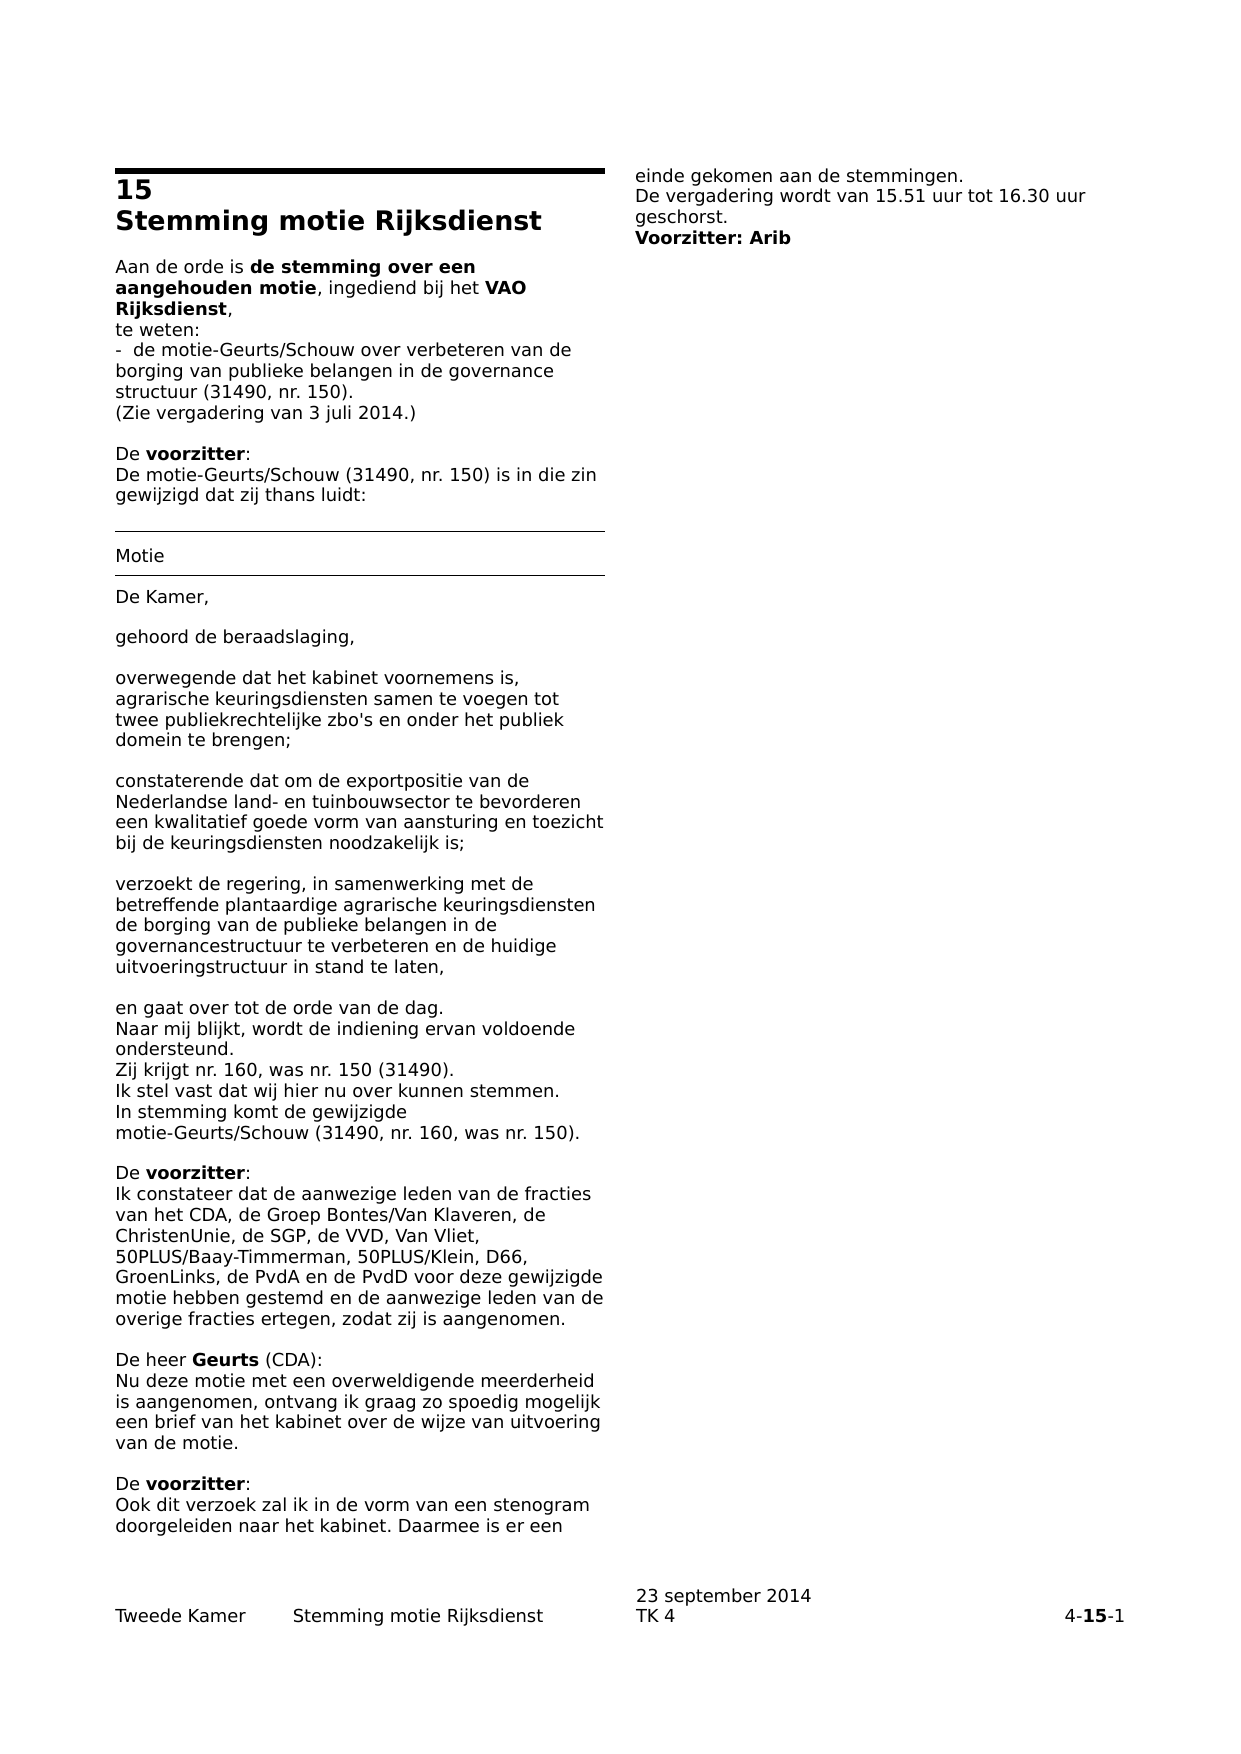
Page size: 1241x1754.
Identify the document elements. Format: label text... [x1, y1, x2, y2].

title 15 Stemming motie Rijksdienst [115, 174, 605, 237]
text De voorzitter: [115, 1474, 605, 1494]
list de motie-Geurts/Schouw over verbeteren van de borging van publieke belangen in de governance structuur (31490, nr. 150). [115, 340, 605, 403]
text De motie-Geurts/Schouw (31490, nr. 150) is in die zin gewijzigd dat zij thans luidt: [115, 464, 605, 506]
text te weten: [115, 319, 605, 340]
text Naar mij blijkt, wordt de indiening ervan voldoende ondersteund. [115, 1018, 605, 1060]
text verzoekt de regering, in samenwerking met de betreffende plantaardige agrarische keuringsdiensten de borging van de publieke belangen in de governancestructuur te verbeteren en de huidige uitvoeringstructuur in stand te laten, [115, 874, 605, 977]
text constaterende dat om de exportpositie van de Nederlandse land- en tuinbouwsector te bevorderen een kwalitatief goede vorm van aansturing en toezicht bij de keuringsdiensten noodzakelijk is; [115, 771, 605, 854]
text De vergadering wordt van 15.51 uur tot 16.30 uur geschorst. [635, 186, 1125, 228]
text einde gekomen aan de stemmingen. [635, 165, 1125, 186]
text In stemming komt de gewijzigde motie-Geurts/Schouw (31490, nr. 160, was nr. 150). [115, 1102, 605, 1143]
text Aan de orde is de stemming over een aangehouden motie, ingediend bij het VAO Rijksdienst, [115, 257, 605, 319]
text De Kamer, [115, 587, 605, 607]
text De heer Geurts (CDA): [115, 1350, 605, 1371]
text Voorzitter: Arib [635, 228, 1125, 249]
text Ik constateer dat de aanwezige leden van de fracties van het CDA, de Groep Bontes/Van Klaveren, de ChristenUnie, de SGP, de VVD, Van Vliet, 50PLUS/Baay-Timmerman, 50PLUS/Klein, D66, GroenLinks, de PvdA en de PvdD voor deze gewijzigde motie hebben gestemd en de aanwezige leden van de overige fracties ertegen, zodat zij is aangenomen. [115, 1184, 605, 1330]
text overwegende dat het kabinet voornemens is, agrarische keuringsdiensten samen te voegen tot twee publiekrechtelijke zbo's en onder het publiek domein te brengen; [115, 668, 605, 751]
text (Zie vergadering van 3 juli 2014.) [115, 403, 605, 423]
text De voorzitter: [115, 1163, 605, 1184]
text Nu deze motie met een overweldigende meerderheid is aangenomen, ontvang ik graag zo spoedig mogelijk een brief van het kabinet over de wijze van uitvoering van de motie. [115, 1371, 605, 1454]
text De voorzitter: [115, 443, 605, 464]
text Zij krijgt nr. 160, was nr. 150 (31490). [115, 1060, 605, 1081]
text Motie [115, 546, 605, 567]
text Ik stel vast dat wij hier nu over kunnen stemmen. [115, 1081, 605, 1102]
text en gaat over tot de orde van de dag. [115, 997, 605, 1018]
text gehoord de beraadslaging, [115, 627, 605, 648]
text Ook dit verzoek zal ik in de vorm van een stenogram doorgeleiden naar het kabinet. Daarmee is er een [115, 1494, 605, 1536]
